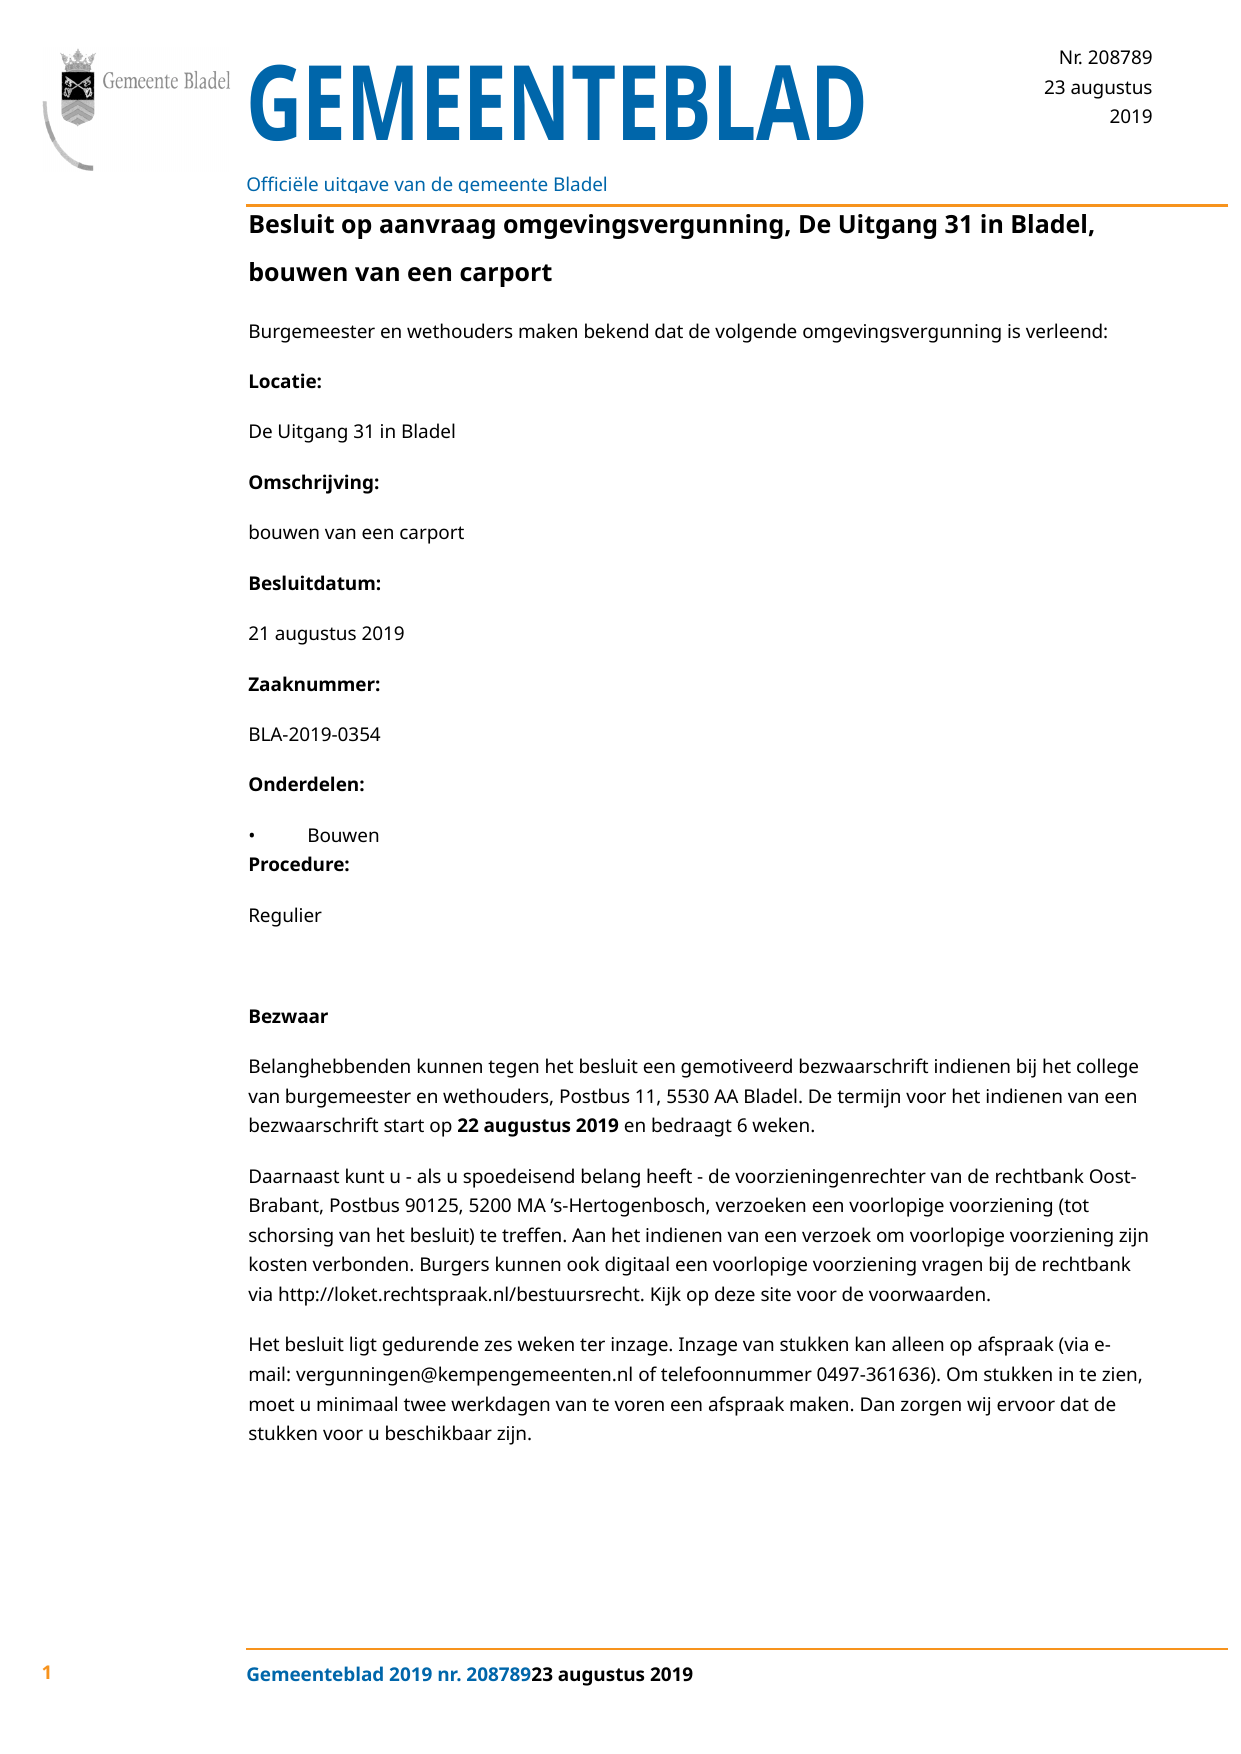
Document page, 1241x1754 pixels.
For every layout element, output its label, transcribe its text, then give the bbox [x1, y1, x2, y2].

text bouwen van een carport [248, 519, 1152, 545]
text De Uitgang 31 in Bladel [248, 419, 1152, 444]
text Besluit op aanvraag omgevingsvergunning, De Uitgang 31 in Bladel, bouwen van een carport [248, 207, 1152, 288]
text Daarnaast kunt u - als u spoedeisend belang heeft - de voorzieningenrechter van de rechtbank Oost-Brabant, Postbus 90125, 5200 MA ’s-Hertogenbosch, verzoeken een voorlopige voorziening (tot schorsing van het besluit) te treffen. Aan het indienen van een verzoek om voorlopige voorziening zijn kosten verbonden. Burgers kunnen ook digitaal een voorlopige voorziening vragen bij de rechtbank via http://loket.rechtspraak.nl/bestuursrecht. Kijk op deze site voor de voorwaarden. [248, 1163, 1152, 1307]
text 21 augustus 2019 [248, 620, 1152, 646]
picture [41, 47, 231, 172]
text Regulier [248, 902, 1152, 928]
text Procedure: [248, 852, 1152, 877]
text Burgemeester en wethouders maken bekend dat de volgende omgevingsvergunning is verleend: [248, 318, 1152, 344]
text Locatie: [248, 368, 1152, 394]
text Omschrijving: [248, 469, 1152, 495]
text Het besluit ligt gedurende zes weken ter inzage. Inzage van stukken kan alleen op afspraak (via e-mail: vergunningen@kempengemeenten.nl of telefoonnummer 0497-361636). Om stukken in te zien, moet u minimaal twee werkdagen van te voren een afspraak maken. Dan zorgen wij ervoor dat de stukken voor u beschikbaar zijn. [248, 1332, 1152, 1446]
text Zaaknummer: [248, 671, 1152, 697]
text Belanghebbenden kunnen tegen het besluit een gemotiveerd bezwaarschrift indienen bij het college van burgemeester en wethouders, Postbus 11, 5530 AA Bladel. De termijn voor het indienen van een bezwaarschrift start op 22 augustus 2019 en bedraagt 6 weken. [248, 1053, 1152, 1138]
list Bouwen [248, 822, 1152, 848]
text Besluitdatum: [248, 570, 1152, 596]
text BLA-2019-0354 [248, 721, 1152, 747]
text Onderdelen: [248, 772, 1152, 797]
text Bezwaar [248, 1003, 1152, 1029]
